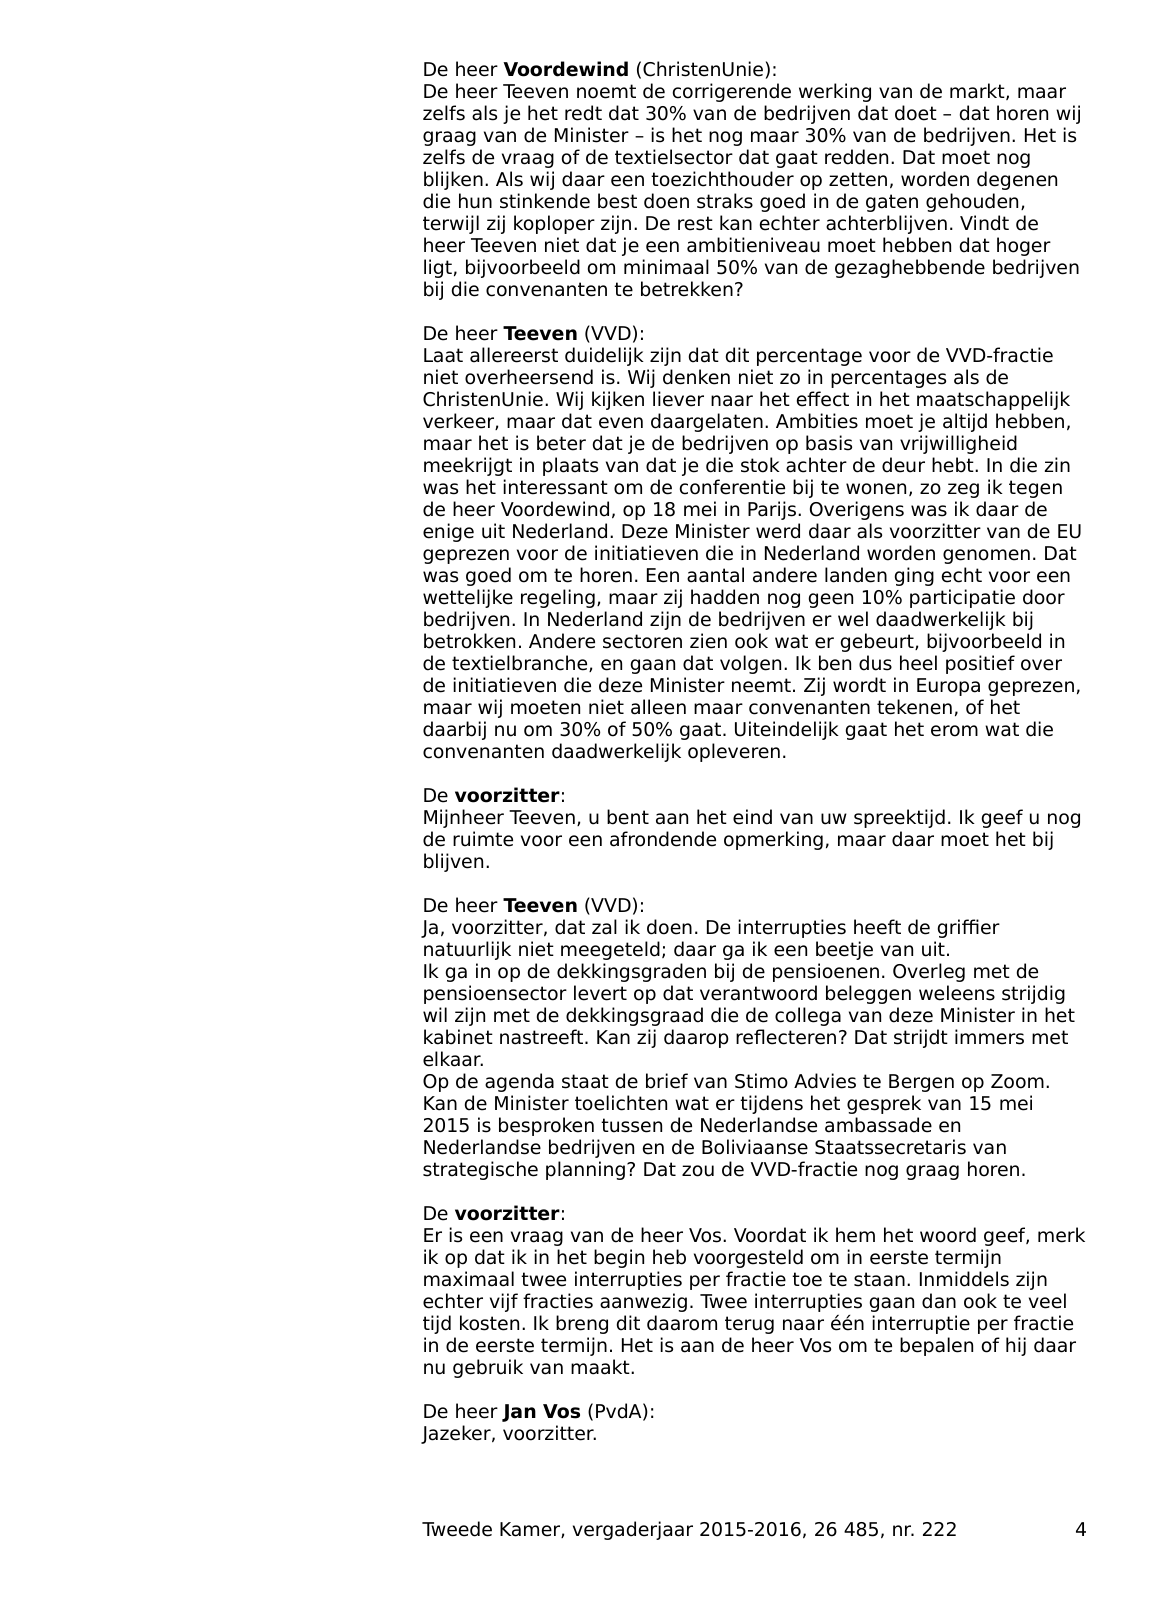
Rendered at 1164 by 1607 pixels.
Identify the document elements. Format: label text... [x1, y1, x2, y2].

text Op de agenda staat de brief van Stimo Advies te Bergen op Zoom. Kan de Minister toelichten wat er tijdens het gesprek van 15 mei 2015 is besproken tussen de Nederlandse ambassade en Nederlandse bedrijven en de Boliviaanse Staatssecretaris van strategische planning? Dat zou de VVD-fractie nog graag horen. [422, 1071, 1087, 1181]
text De heer Teeven (VVD): [422, 323, 1087, 345]
text De heer Teeven noemt de corrigerende werking van de markt, maar zelfs als je het redt dat 30% van de bedrijven dat doet – dat horen wij graag van de Minister – is het nog maar 30% van de bedrijven. Het is zelfs de vraag of de textielsector dat gaat redden. Dat moet nog blijken. Als wij daar een toezichthouder op zetten, worden degenen die hun stinkende best doen straks goed in de gaten gehouden, terwijl zij koploper zijn. De rest kan echter achterblijven. Vindt de heer Teeven niet dat je een ambitieniveau moet hebben dat hoger ligt, bijvoorbeeld om minimaal 50% van de gezaghebbende bedrijven bij die convenanten te betrekken? [422, 81, 1087, 301]
text Ik ga in op de dekkingsgraden bij de pensioenen. Overleg met de pensioensector levert op dat verantwoord beleggen weleens strijdig wil zijn met de dekkingsgraad die de collega van deze Minister in het kabinet nastreeft. Kan zij daarop reflecteren? Dat strijdt immers met elkaar. [422, 961, 1087, 1071]
text Er is een vraag van de heer Vos. Voordat ik hem het woord geef, merk ik op dat ik in het begin heb voorgesteld om in eerste termijn maximaal twee interrupties per fractie toe te staan. Inmiddels zijn echter vijf fracties aanwezig. Twee interrupties gaan dan ook te veel tijd kosten. Ik breng dit daarom terug naar één interruptie per fractie in de eerste termijn. Het is aan de heer Vos om te bepalen of hij daar nu gebruik van maakt. [422, 1225, 1087, 1379]
text Ja, voorzitter, dat zal ik doen. De interrupties heeft de griffier natuurlijk niet meegeteld; daar ga ik een beetje van uit. [422, 917, 1087, 961]
text Mijnheer Teeven, u bent aan het eind van uw spreektijd. Ik geef u nog de ruimte voor een afrondende opmerking, maar daar moet het bij blijven. [422, 807, 1087, 873]
text De heer Voordewind (ChristenUnie): [422, 59, 1087, 81]
text De voorzitter: [422, 785, 1087, 807]
text De heer Jan Vos (PvdA): [422, 1401, 1087, 1423]
text Laat allereerst duidelijk zijn dat dit percentage voor de VVD-fractie niet overheersend is. Wij denken niet zo in percentages als de ChristenUnie. Wij kijken liever naar het effect in het maatschappelijk verkeer, maar dat even daargelaten. Ambities moet je altijd hebben, maar het is beter dat je de bedrijven op basis van vrijwilligheid meekrijgt in plaats van dat je die stok achter de deur hebt. In die zin was het interessant om de conferentie bij te wonen, zo zeg ik tegen de heer Voordewind, op 18 mei in Parijs. Overigens was ik daar de enige uit Nederland. Deze Minister werd daar als voorzitter van de EU geprezen voor de initiatieven die in Nederland worden genomen. Dat was goed om te horen. Een aantal andere landen ging echt voor een wettelijke regeling, maar zij hadden nog geen 10% participatie door bedrijven. In Nederland zijn de bedrijven er wel daadwerkelijk bij betrokken. Andere sectoren zien ook wat er gebeurt, bijvoorbeeld in de textielbranche, en gaan dat volgen. Ik ben dus heel positief over de initiatieven die deze Minister neemt. Zij wordt in Europa geprezen, maar wij moeten niet alleen maar convenanten tekenen, of het daarbij nu om 30% of 50% gaat. Uiteindelijk gaat het erom wat die convenanten daadwerkelijk opleveren. [422, 345, 1087, 763]
text De heer Teeven (VVD): [422, 895, 1087, 917]
text Jazeker, voorzitter. [422, 1423, 1087, 1445]
text De voorzitter: [422, 1203, 1087, 1225]
